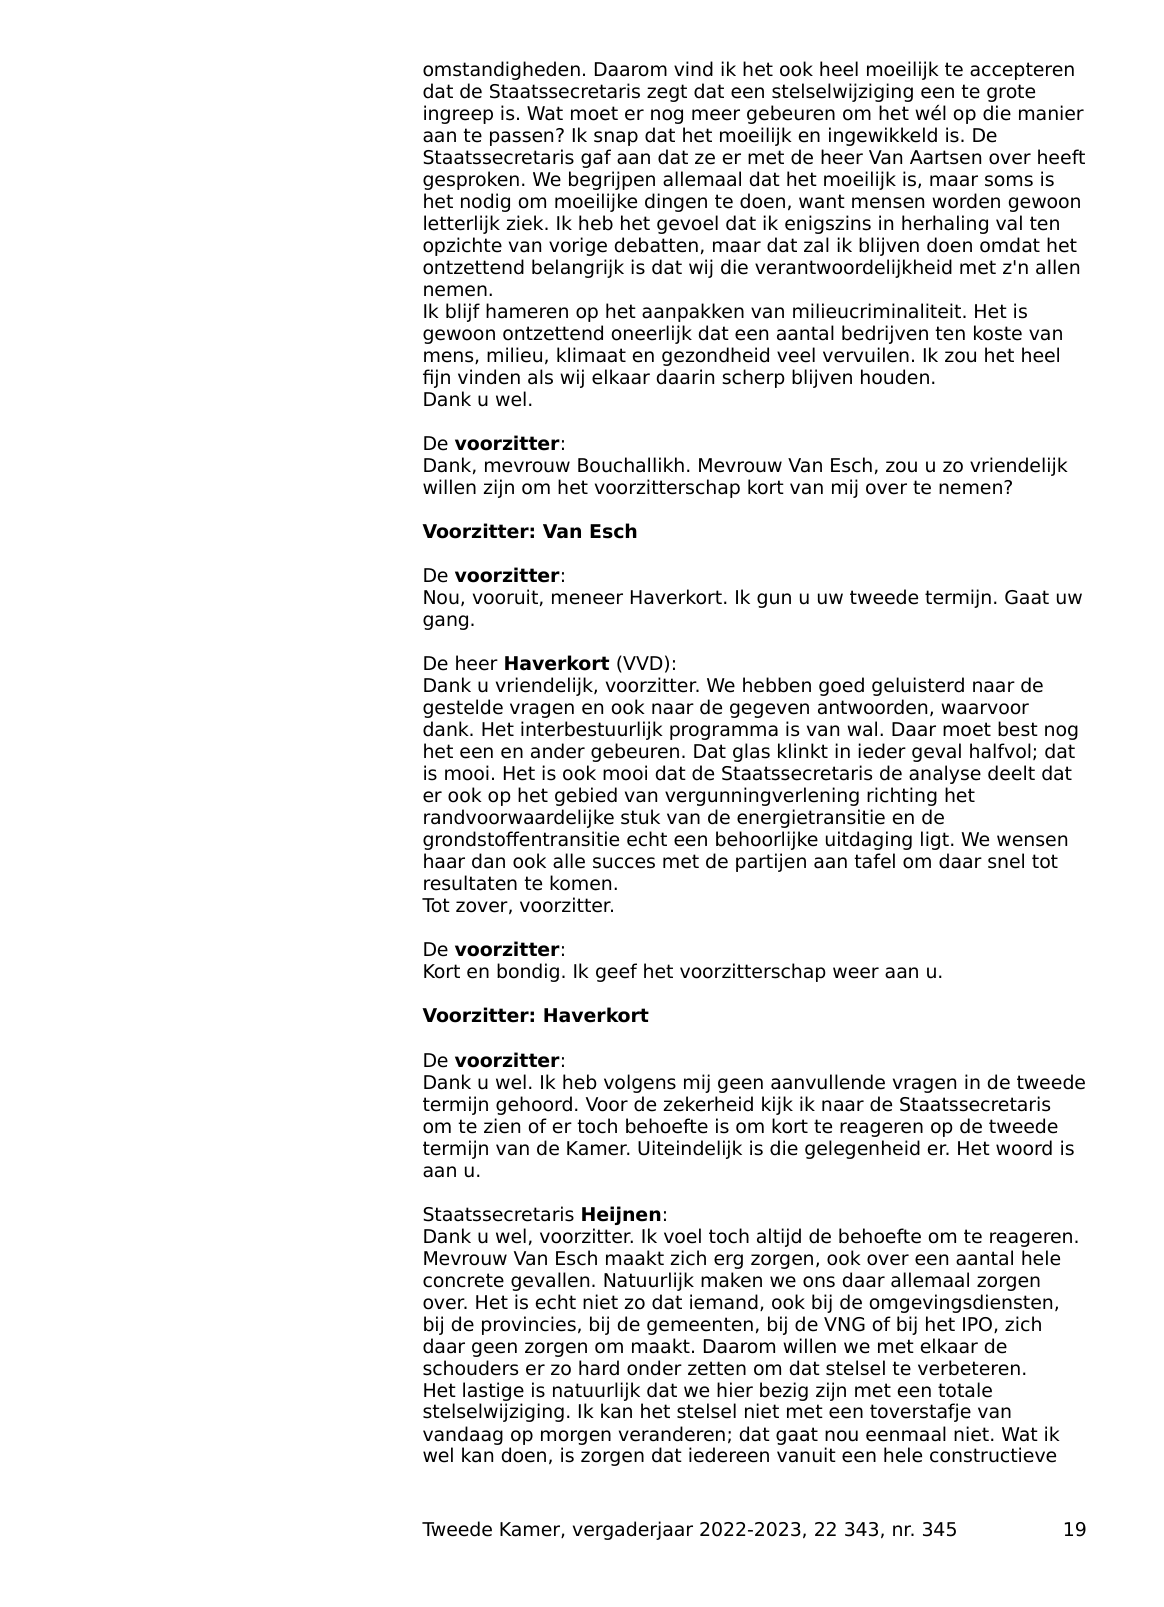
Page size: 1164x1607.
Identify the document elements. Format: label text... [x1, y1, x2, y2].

subtitle Voorzitter: Haverkort [422, 1005, 1087, 1027]
text De voorzitter: [422, 939, 1087, 961]
text Dank u vriendelijk, voorzitter. We hebben goed geluisterd naar de gestelde vragen en ook naar de gegeven antwoorden, waarvoor dank. Het interbestuurlijk programma is van wal. Daar moet best nog het een en ander gebeuren. Dat glas klinkt in ieder geval halfvol; dat is mooi. Het is ook mooi dat de Staatssecretaris de analyse deelt dat er ook op het gebied van vergunningverlening richting het randvoorwaardelijke stuk van de energietransitie en de grondstoffentransitie echt een behoorlijke uitdaging ligt. We wensen haar dan ook alle succes met de partijen aan tafel om daar snel tot resultaten te komen. [422, 675, 1087, 895]
text Dank u wel, voorzitter. Ik voel toch altijd de behoefte om te reageren. Mevrouw Van Esch maakt zich erg zorgen, ook over een aantal hele concrete gevallen. Natuurlijk maken we ons daar allemaal zorgen over. Het is echt niet zo dat iemand, ook bij de omgevingsdiensten, bij de provincies, bij de gemeenten, bij de VNG of bij het IPO, zich daar geen zorgen om maakt. Daarom willen we met elkaar de schouders er zo hard onder zetten om dat stelsel te verbeteren. [422, 1226, 1087, 1379]
text De voorzitter: [422, 433, 1087, 455]
subtitle Voorzitter: Van Esch [422, 521, 1087, 543]
text Staatssecretaris Heijnen: [422, 1204, 1087, 1226]
text omstandigheden. Daarom vind ik het ook heel moeilijk te accepteren dat de Staatssecretaris zegt dat een stelselwijziging een te grote ingreep is. Wat moet er nog meer gebeuren om het wél op die manier aan te passen? Ik snap dat het moeilijk en ingewikkeld is. De Staatssecretaris gaf aan dat ze er met de heer Van Aartsen over heeft gesproken. We begrijpen allemaal dat het moeilijk is, maar soms is het nodig om moeilijke dingen te doen, want mensen worden gewoon letterlijk ziek. Ik heb het gevoel dat ik enigszins in herhaling val ten opzichte van vorige debatten, maar dat zal ik blijven doen omdat het ontzettend belangrijk is dat wij die verantwoordelijkheid met z'n allen nemen. [422, 59, 1087, 301]
text De voorzitter: [422, 1049, 1087, 1072]
text Dank u wel. Ik heb volgens mij geen aanvullende vragen in de tweede termijn gehoord. Voor de zekerheid kijk ik naar de Staatssecretaris om te zien of er toch behoefte is om kort te reageren op de tweede termijn van de Kamer. Uiteindelijk is die gelegenheid er. Het woord is aan u. [422, 1072, 1087, 1181]
text Nou, vooruit, meneer Haverkort. Ik gun u uw tweede termijn. Gaat uw gang. [422, 587, 1087, 631]
text De heer Haverkort (VVD): [422, 653, 1087, 675]
text Ik blijf hameren op het aanpakken van milieucriminaliteit. Het is gewoon ontzettend oneerlijk dat een aantal bedrijven ten koste van mens, milieu, klimaat en gezondheid veel vervuilen. Ik zou het heel fijn vinden als wij elkaar daarin scherp blijven houden. [422, 301, 1087, 389]
text De voorzitter: [422, 565, 1087, 587]
text Tot zover, voorzitter. [422, 895, 1087, 917]
text Dank, mevrouw Bouchallikh. Mevrouw Van Esch, zou u zo vriendelijk willen zijn om het voorzitterschap kort van mij over te nemen? [422, 455, 1087, 499]
text Het lastige is natuurlijk dat we hier bezig zijn met een totale stelselwijziging. Ik kan het stelsel niet met een toverstafje van vandaag op morgen veranderen; dat gaat nou eenmaal niet. Wat ik wel kan doen, is zorgen dat iedereen vanuit een hele constructieve [422, 1379, 1087, 1467]
text Kort en bondig. Ik geef het voorzitterschap weer aan u. [422, 961, 1087, 983]
text Dank u wel. [422, 389, 1087, 411]
